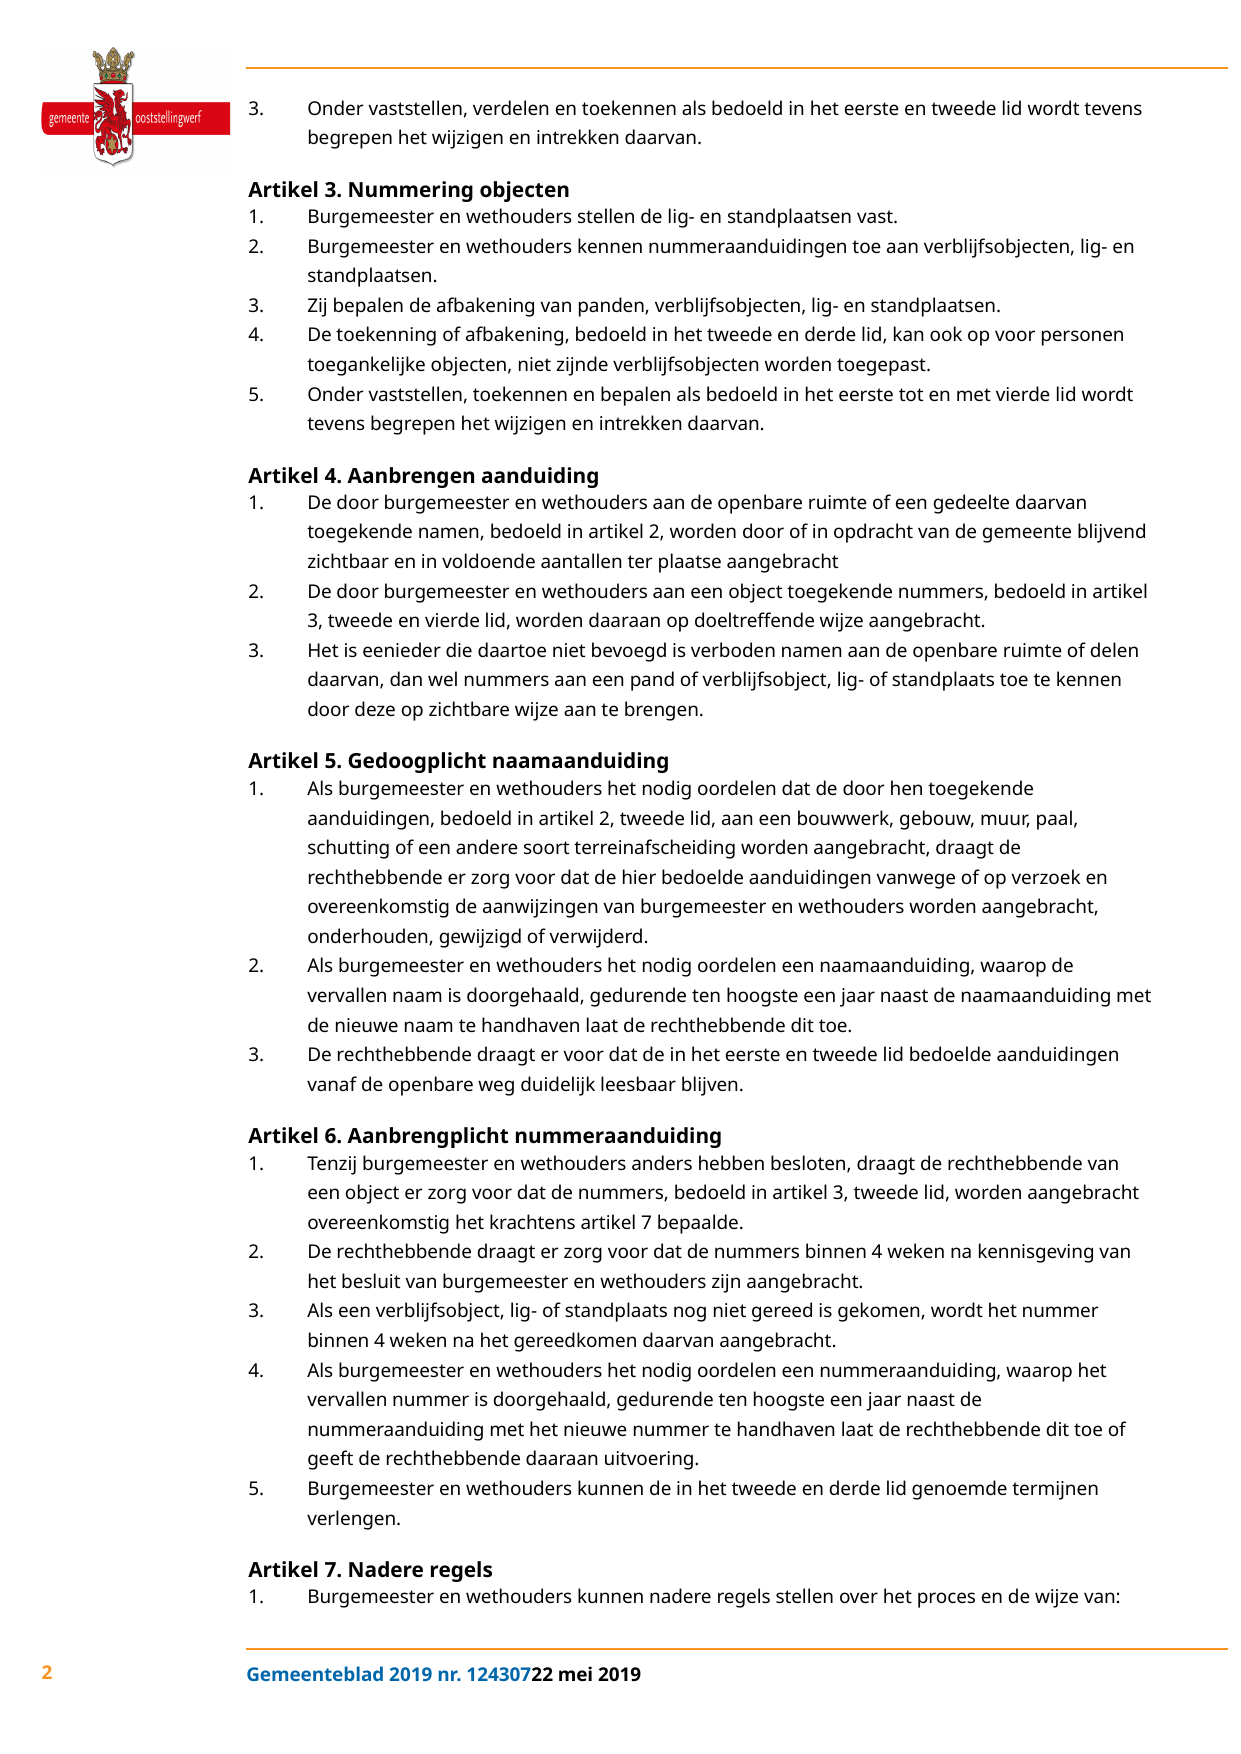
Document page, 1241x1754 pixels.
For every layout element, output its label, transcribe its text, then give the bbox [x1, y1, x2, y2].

list Het is eenieder die daartoe niet bevoegd is verboden namen aan de openbare ruimte of delen daarvan, dan wel nummers aan een pand of verblijfsobject, lig- of standplaats toe te kennen door deze op zichtbare wijze aan te brengen. [248, 637, 1152, 722]
list De toekenning of afbakening, bedoeld in het tweede en derde lid, kan ook op voor personen toegankelijke objecten, niet zijnde verblijfsobjecten worden toegepast. [248, 322, 1152, 377]
list Burgemeester en wethouders kunnen de in het tweede en derde lid genoemde termijnen verlengen. [248, 1475, 1152, 1531]
list Als een verblijfsobject, lig- of standplaats nog niet gereed is gekomen, wordt het nummer binnen 4 weken na het gereedkomen daarvan aangebracht. [248, 1298, 1152, 1353]
text Artikel 4. Aanbrengen aanduiding [248, 461, 1152, 489]
text Artikel 3. Nummering objecten [248, 175, 1152, 203]
list Burgemeester en wethouders kennen nummeraanduidingen toe aan verblijfsobjecten, lig- en standplaatsen. [248, 233, 1152, 288]
list Als burgemeester en wethouders het nodig oordelen dat de door hen toegekende aanduidingen, bedoeld in artikel 2, tweede lid, aan een bouwwerk, gebouw, muur, paal, schutting of een andere soort terreinafscheiding worden aangebracht, draagt de rechthebbende er zorg voor dat de hier bedoelde aanduidingen vanwege of op verzoek en overeenkomstig de aanwijzingen van burgemeester en wethouders worden aangebracht, onderhouden, gewijzigd of verwijderd. [248, 775, 1152, 949]
list De door burgemeester en wethouders aan de openbare ruimte of een gedeelte daarvan toegekende namen, bedoeld in artikel 2, worden door of in opdracht van de gemeente blijvend zichtbaar en in voldoende aantallen ter plaatse aangebracht [248, 489, 1152, 574]
list Als burgemeester en wethouders het nodig oordelen een naamaanduiding, waarop de vervallen naam is doorgehaald, gedurende ten hoogste een jaar naast de naamaanduiding met de nieuwe naam te handhaven laat de rechthebbende dit toe. [248, 953, 1152, 1037]
text Artikel 5. Gedoogplicht naamaanduiding [248, 747, 1152, 775]
text Artikel 7. Nadere regels [248, 1555, 1152, 1584]
list Zij bepalen de afbakening van panden, verblijfsobjecten, lig- en standplaatsen. [248, 292, 1152, 318]
text Artikel 6. Aanbrengplicht nummeraanduiding [248, 1121, 1152, 1150]
list De door burgemeester en wethouders aan een object toegekende nummers, bedoeld in artikel 3, tweede en vierde lid, worden daaraan op doeltreffende wijze aangebracht. [248, 578, 1152, 633]
list Burgemeester en wethouders kunnen nadere regels stellen over het proces en de wijze van: [248, 1584, 1152, 1609]
list Burgemeester en wethouders stellen de lig- en standplaatsen vast. [248, 203, 1152, 229]
list Onder vaststellen, toekennen en bepalen als bedoeld in het eerste tot en met vierde lid wordt tevens begrepen het wijzigen en intrekken daarvan. [248, 381, 1152, 436]
list De rechthebbende draagt er voor dat de in het eerste en tweede lid bedoelde aanduidingen vanaf de openbare weg duidelijk leesbaar blijven. [248, 1041, 1152, 1097]
list Onder vaststellen, verdelen en toekennen als bedoeld in het eerste en tweede lid wordt tevens begrepen het wijzigen en intrekken daarvan. [248, 95, 1152, 150]
list De rechthebbende draagt er zorg voor dat de nummers binnen 4 weken na kennisgeving van het besluit van burgemeester en wethouders zijn aangebracht. [248, 1238, 1152, 1294]
picture [41, 47, 231, 172]
list Tenzij burgemeester en wethouders anders hebben besloten, draagt de rechthebbende van een object er zorg voor dat de nummers, bedoeld in artikel 3, tweede lid, worden aangebracht overeenkomstig het krachtens artikel 7 bepaalde. [248, 1150, 1152, 1235]
list Als burgemeester en wethouders het nodig oordelen een nummeraanduiding, waarop het vervallen nummer is doorgehaald, gedurende ten hoogste een jaar naast de nummeraanduiding met het nieuwe nummer te handhaven laat de rechthebbende dit toe of geeft de rechthebbende daaraan uitvoering. [248, 1357, 1152, 1471]
